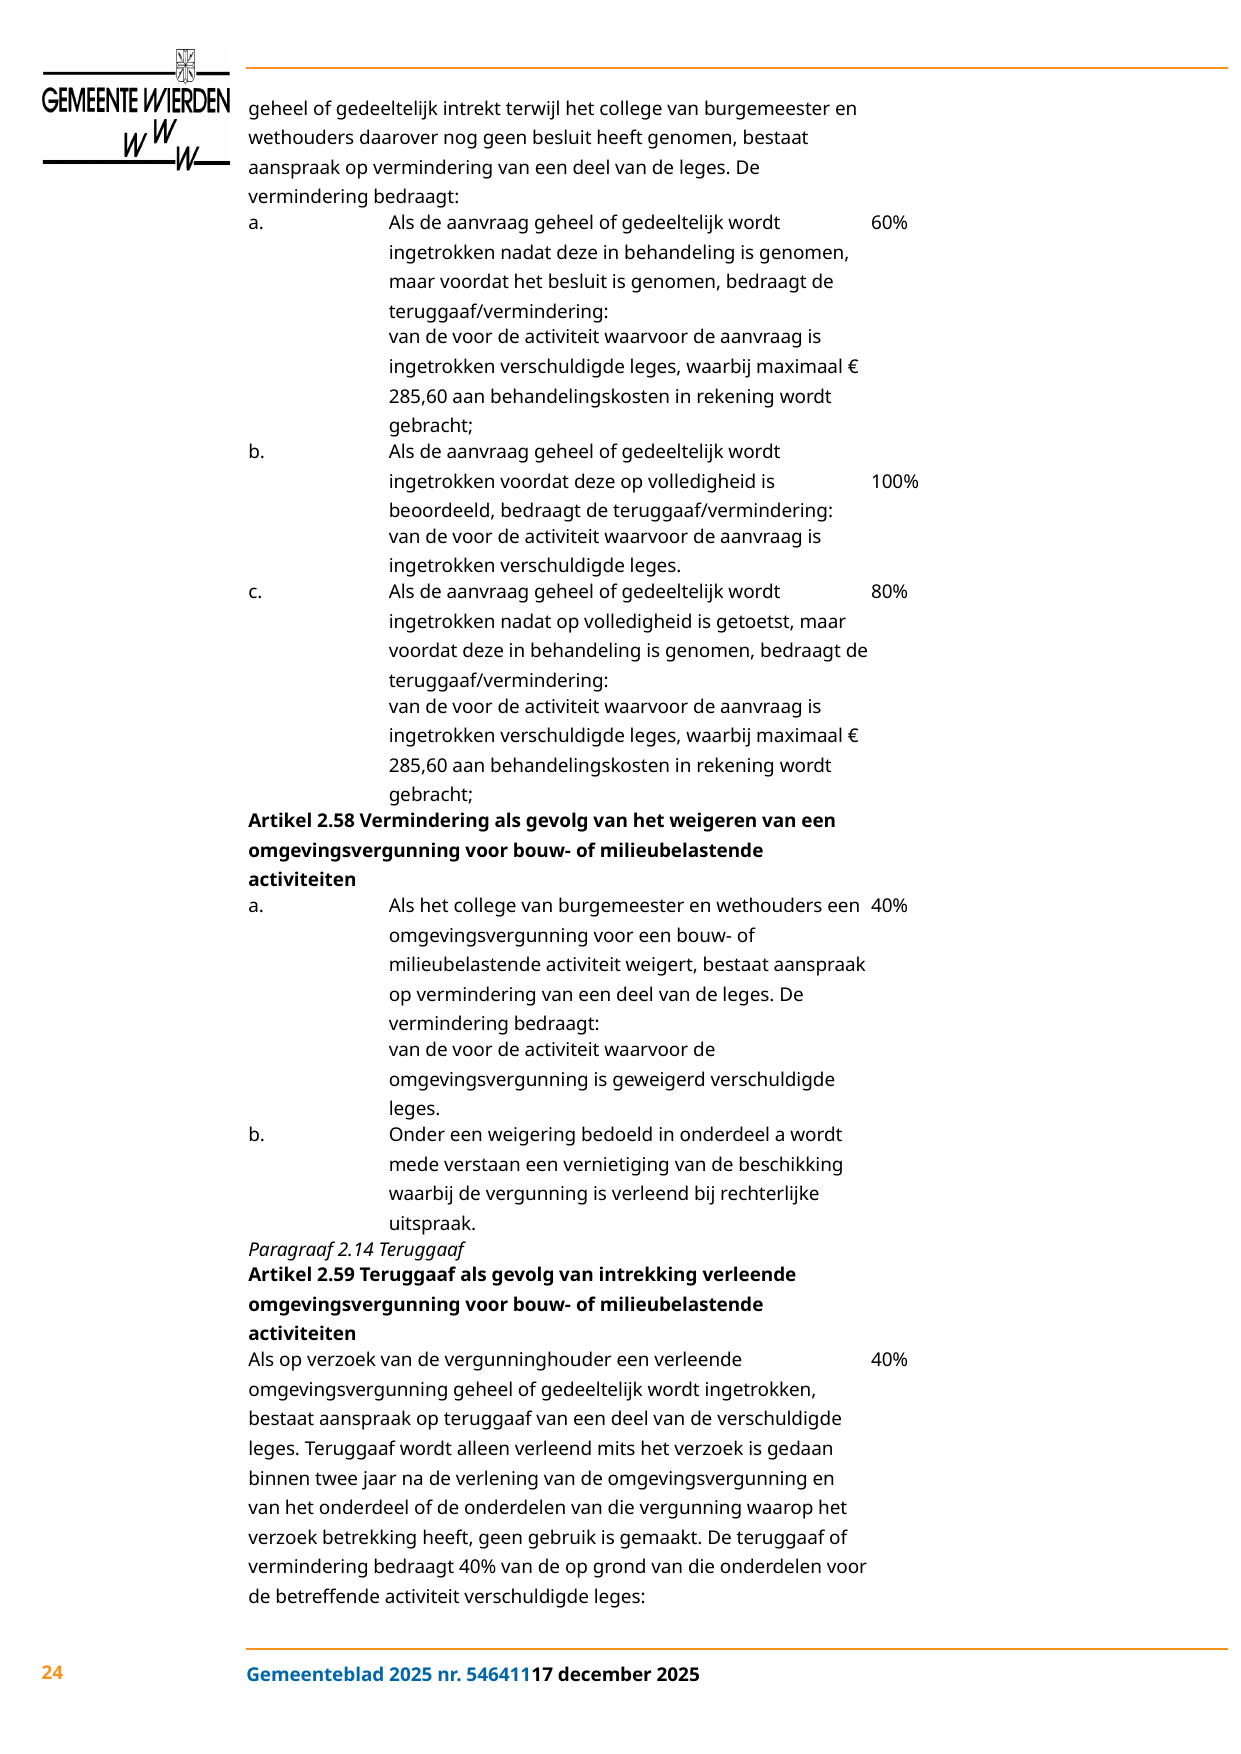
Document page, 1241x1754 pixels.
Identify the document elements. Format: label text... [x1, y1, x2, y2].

table_cell Als op verzoek van de vergunninghouder een verleende omgevingsvergunning geheel of gedeeltelijk wordt ingetrokken, bestaat aanspraak op teruggaaf van een deel van de verschuldigde leges. Teruggaaf wordt alleen verleend mits het verzoek is gedaan binnen twee jaar na de verlening van de omgevingsvergunning en van het onderdeel of de onderdelen van die vergunning waarop het verzoek betrekking heeft, geen gebruik is gemaakt. De teruggaaf of vermindering bedraagt 40% van de op grond van die onderdelen voor de betreffende activiteit verschuldigde leges: [248, 1346, 871, 1609]
table_cell [871, 1121, 1152, 1236]
table_cell [871, 1236, 1152, 1261]
table_cell [248, 1036, 388, 1121]
table_cell Artikel 2.59 Teruggaaf als gevolg van intrekking verleende omgevingsvergunning voor bouw- of milieubelastende activiteiten [248, 1261, 871, 1346]
table_cell a. [248, 892, 388, 1036]
table_cell [248, 324, 388, 438]
table_cell [871, 523, 1152, 578]
table_cell 80% [871, 579, 1152, 693]
table_cell c. [248, 579, 388, 693]
table_cell Onder een weigering bedoeld in onderdeel a wordt mede verstaan een vernietiging van de beschikking waarbij de vergunning is verleend bij rechterlijke uitspraak. [389, 1121, 871, 1236]
table_cell 40% [871, 1346, 1152, 1609]
table_cell 40% [871, 892, 1152, 1036]
table_cell van de voor de activiteit waarvoor de aanvraag is ingetrokken verschuldigde leges, waarbij maximaal € 285,60 aan behandelingskosten in rekening wordt gebracht; [389, 693, 871, 807]
picture [41, 47, 231, 172]
table_cell van de voor de activiteit waarvoor de omgevingsvergunning is geweigerd verschuldigde leges. [389, 1036, 871, 1121]
table_cell [871, 1261, 1152, 1346]
table_cell Als de aanvraag geheel of gedeeltelijk wordt ingetrokken nadat op volledigheid is getoetst, maar voordat deze in behandeling is genomen, bedraagt de teruggaaf/vermindering: [389, 579, 871, 693]
table_cell 100% [871, 438, 1152, 523]
table_cell b. [248, 438, 388, 523]
table_cell a. [248, 209, 388, 324]
table_cell b. [248, 1121, 388, 1236]
table_cell geheel of gedeeltelijk intrekt terwijl het college van burgemeester en wethouders daarover nog geen besluit heeft genomen, bestaat aanspraak op vermindering van een deel van de leges. De vermindering bedraagt: [248, 95, 871, 209]
table_cell [871, 95, 1152, 209]
table_cell [248, 693, 388, 807]
table_cell Als het college van burgemeester en wethouders een omgevingsvergunning voor een bouw- of milieubelastende activiteit weigert, bestaat aanspraak op vermindering van een deel van de leges. De vermindering bedraagt: [389, 892, 871, 1036]
table_cell Als de aanvraag geheel of gedeeltelijk wordt ingetrokken voordat deze op volledigheid is beoordeeld, bedraagt de teruggaaf/vermindering: [389, 438, 871, 523]
table_cell van de voor de activiteit waarvoor de aanvraag is ingetrokken verschuldigde leges, waarbij maximaal € 285,60 aan behandelingskosten in rekening wordt gebracht; [389, 324, 871, 438]
table_cell van de voor de activiteit waarvoor de aanvraag is ingetrokken verschuldigde leges. [389, 523, 871, 578]
table_cell Artikel 2.58 Vermindering als gevolg van het weigeren van een omgevingsvergunning voor bouw- of milieubelastende activiteiten [248, 808, 871, 892]
table_cell [871, 693, 1152, 807]
table_cell [871, 324, 1152, 438]
table_cell Paragraaf 2.14 Teruggaaf [248, 1236, 871, 1261]
table_cell [871, 808, 1152, 892]
table_cell [248, 523, 388, 578]
table_cell 60% [871, 209, 1152, 324]
table_cell Als de aanvraag geheel of gedeeltelijk wordt ingetrokken nadat deze in behandeling is genomen, maar voordat het besluit is genomen, bedraagt de teruggaaf/vermindering: [389, 209, 871, 324]
table_cell [871, 1036, 1152, 1121]
